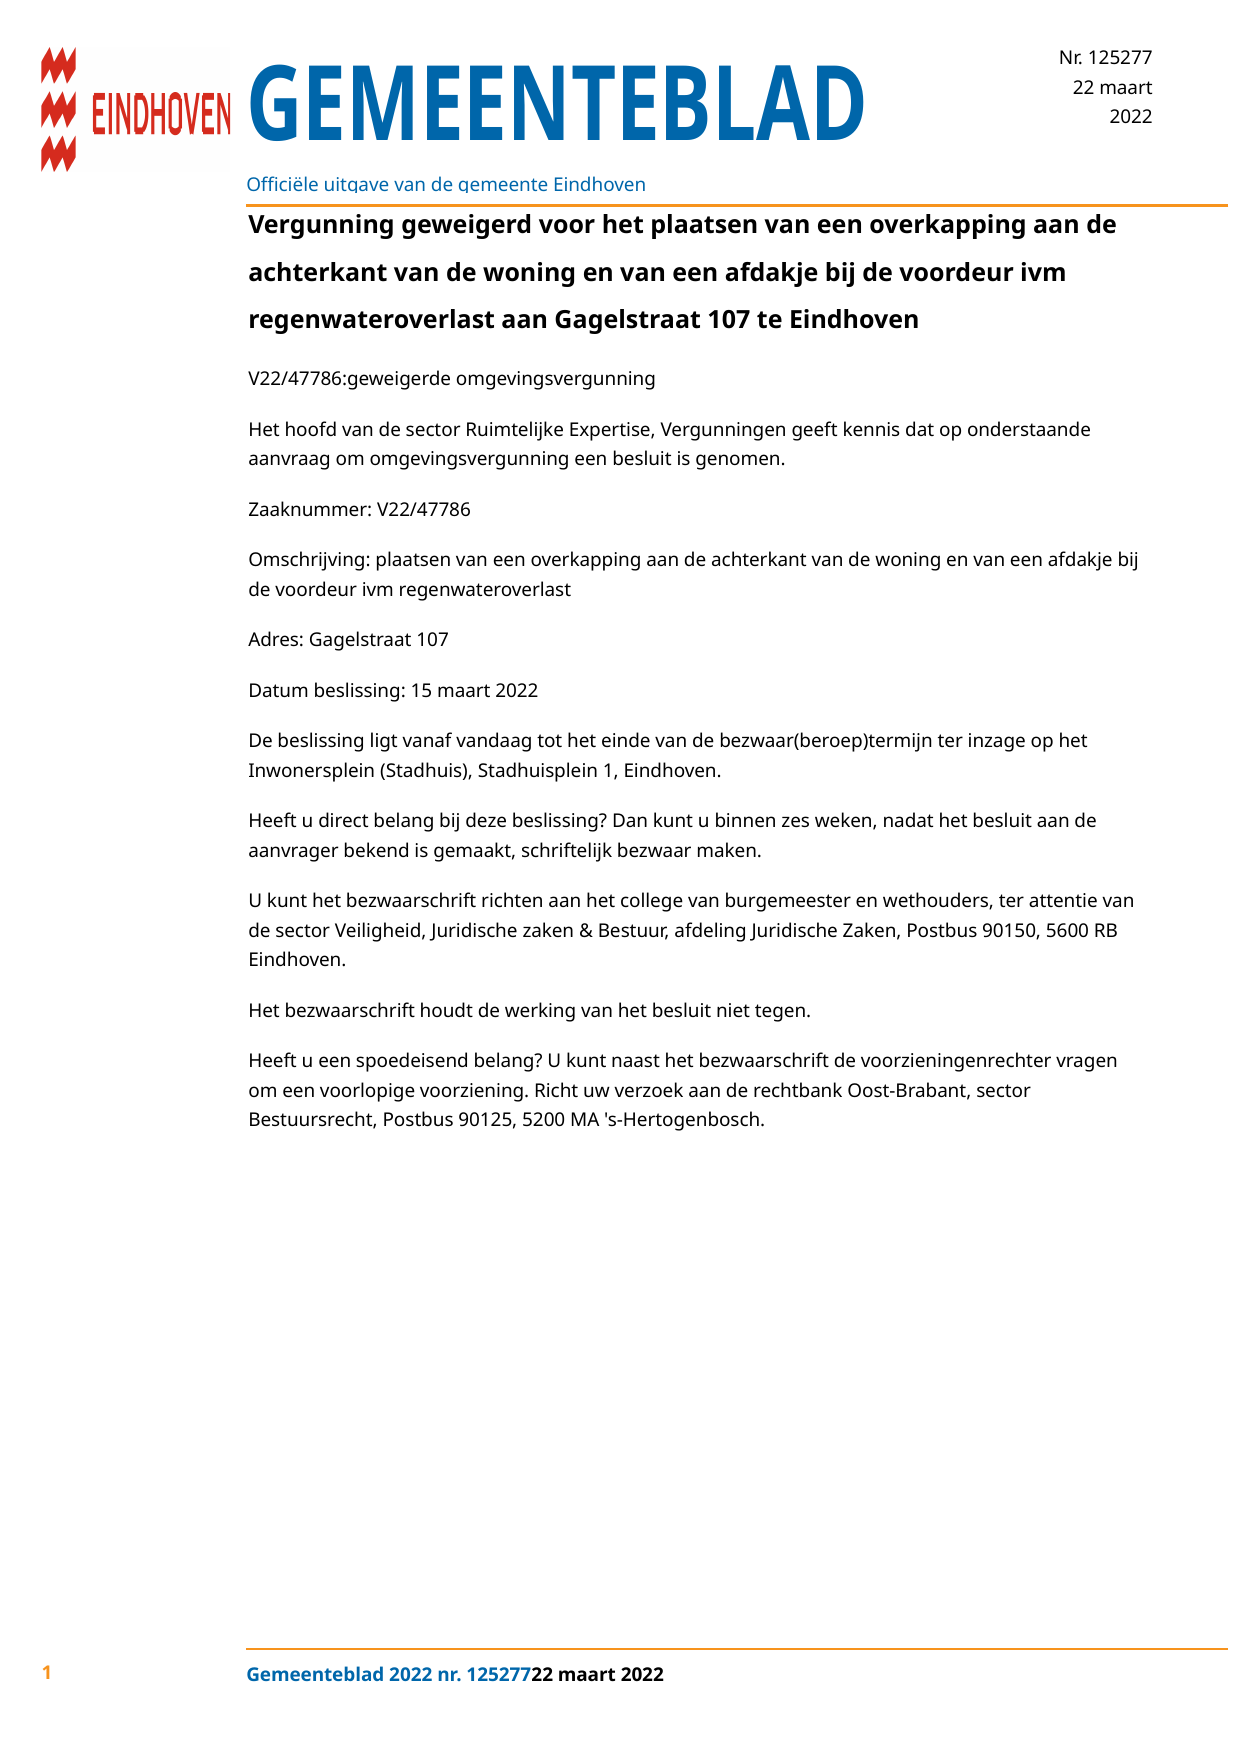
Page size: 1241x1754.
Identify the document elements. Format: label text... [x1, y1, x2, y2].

text Heeft u een spoedeisend belang? U kunt naast het bezwaarschrift de voorzieningenrechter vragen om een voorlopige voorziening. Richt uw verzoek aan de rechtbank Oost-Brabant, sector Bestuursrecht, Postbus 90125, 5200 MA 's-Hertogenbosch. [248, 1047, 1152, 1132]
text Het hoofd van de sector Ruimtelijke Expertise, Vergunningen geeft kennis dat op onderstaande aanvraag om omgevingsvergunning een besluit is genomen. [248, 416, 1152, 471]
text Omschrijving: plaatsen van een overkapping aan de achterkant van de woning en van een afdakje bij de voordeur ivm regenwateroverlast [248, 546, 1152, 602]
text Adres: Gagelstraat 107 [248, 626, 1152, 652]
text De beslissing ligt vanaf vandaag tot het einde van de bezwaar(beroep)termijn ter inzage op het Inwonersplein (Stadhuis), Stadhuisplein 1, Eindhoven. [248, 727, 1152, 782]
text Heeft u direct belang bij deze beslissing? Dan kunt u binnen zes weken, nadat het besluit aan de aanvrager bekend is gemaakt, schriftelijk bezwaar maken. [248, 807, 1152, 862]
text U kunt het bezwaarschrift richten aan het college van burgemeester en wethouders, ter attentie van de sector Veiligheid, Juridische zaken & Bestuur, afdeling Juridische Zaken, Postbus 90150, 5600 RB Eindhoven. [248, 887, 1152, 972]
text V22/47786:geweigerde omgevingsvergunning [248, 366, 1152, 391]
text Het bezwaarschrift houdt de werking van het besluit niet tegen. [248, 997, 1152, 1022]
picture [41, 47, 231, 172]
text Zaaknummer: V22/47786 [248, 496, 1152, 522]
text Datum beslissing: 15 maart 2022 [248, 677, 1152, 702]
text Vergunning geweigerd voor het plaatsen van een overkapping aan de achterkant van de woning en van een afdakje bij de voordeur ivm regenwateroverlast aan Gagelstraat 107 te Eindhoven [248, 207, 1152, 336]
